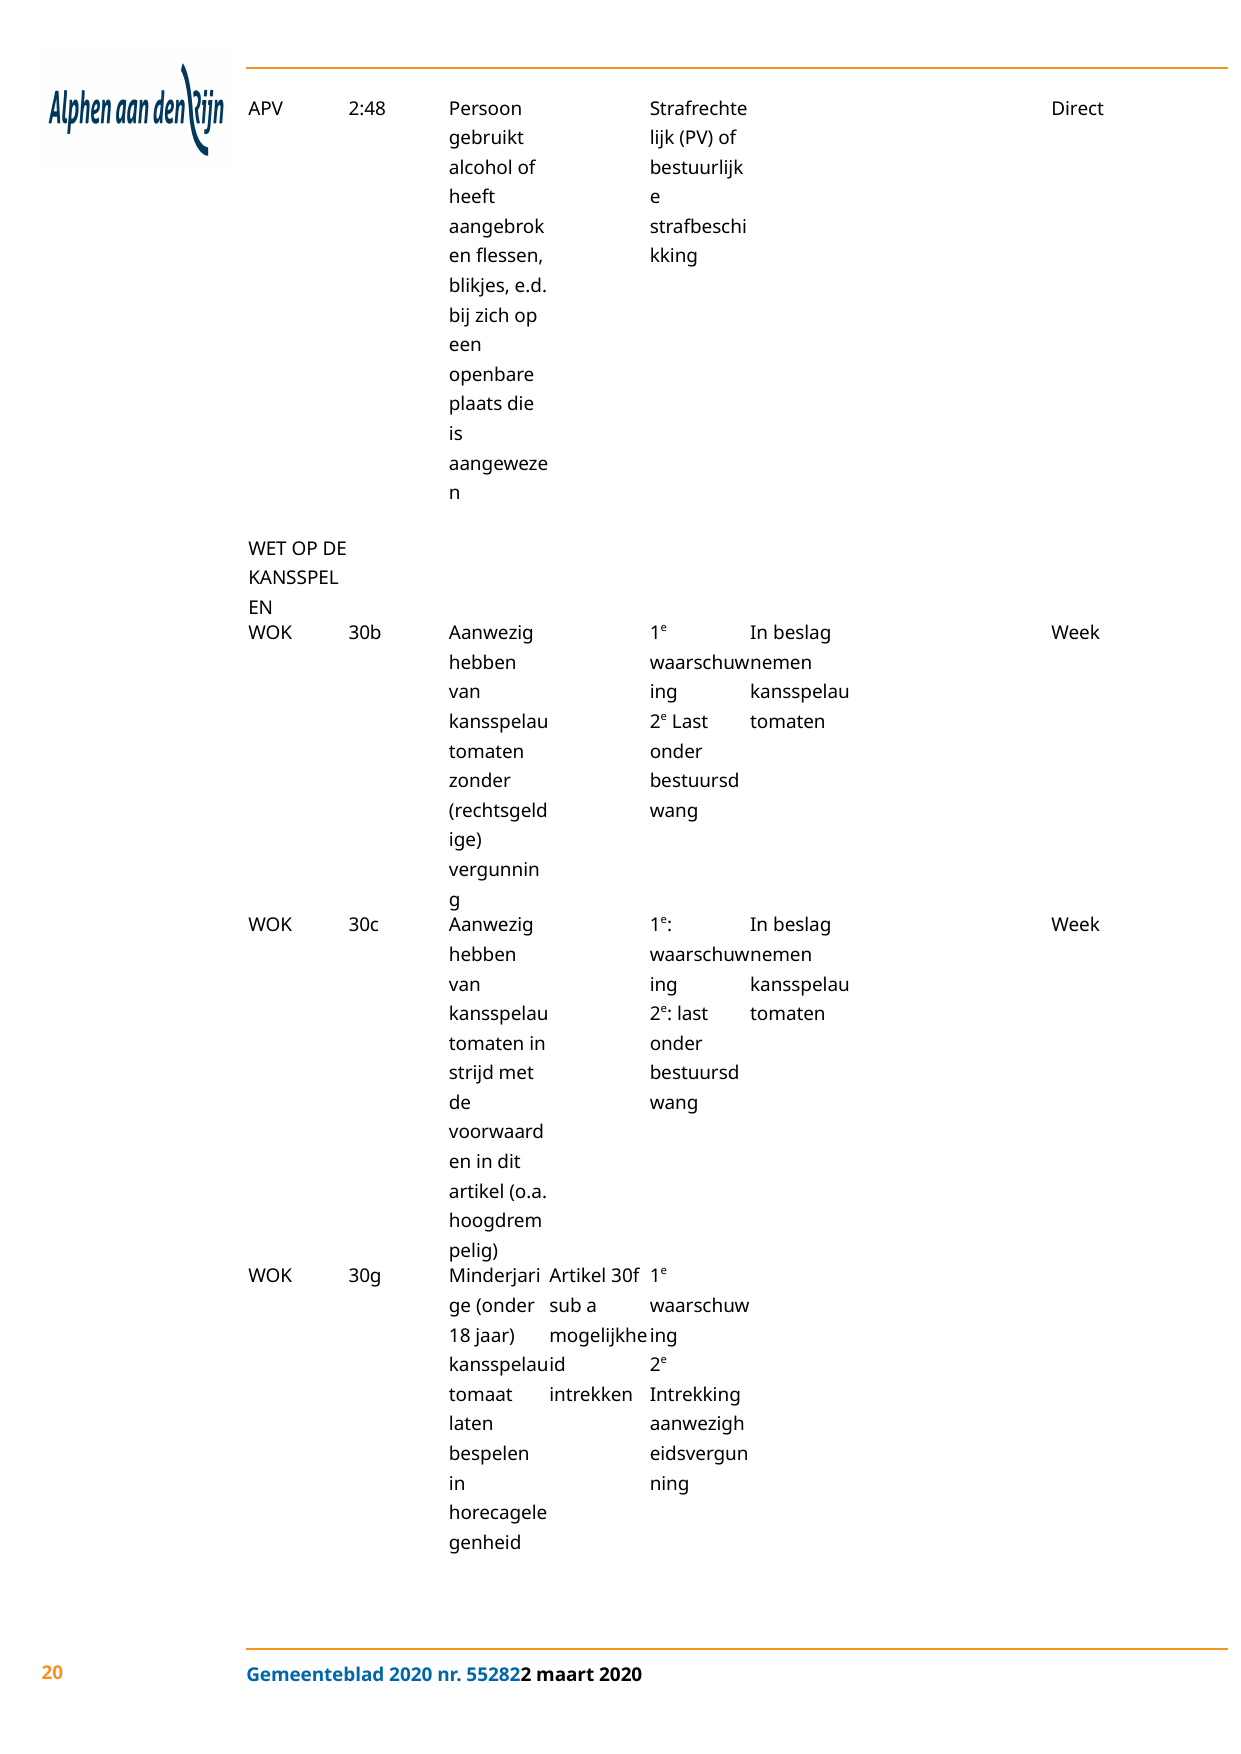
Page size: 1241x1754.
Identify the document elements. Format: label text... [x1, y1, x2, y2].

table_cell In beslag nemen kansspelautomaten [750, 912, 850, 1263]
table_cell Strafrechtelijk (PV) of bestuurlijke strafbeschikking [650, 95, 750, 505]
table_cell APV [248, 95, 348, 505]
table_cell [549, 912, 649, 1263]
table_cell In beslag nemen kansspelautomaten [750, 620, 850, 912]
table_cell 2:48 [348, 95, 449, 505]
table_cell WOK [248, 620, 348, 912]
table_cell 1e waarschuwing 2e Intrekking aanwezigheidsvergunning [650, 1263, 750, 1555]
table_cell [951, 1263, 1051, 1555]
table_cell Week [1051, 620, 1152, 912]
table_cell [951, 95, 1051, 505]
table_cell Aanwezig hebben van kansspelautomaten in strijd met de voorwaarden in dit artikel (o.a. hoogdrempelig) [449, 912, 549, 1263]
table_cell WOK [248, 1263, 348, 1555]
table_cell [951, 912, 1051, 1263]
table_cell [951, 620, 1051, 912]
table_cell Direct [1051, 95, 1152, 505]
table_cell [1051, 1263, 1152, 1555]
table_cell [750, 1263, 850, 1555]
table_cell 30b [348, 620, 449, 912]
table_cell 30g [348, 1263, 449, 1555]
table_cell 1e waarschuwing 2e Last onder bestuursdwang [650, 620, 750, 912]
table_cell [850, 912, 951, 1263]
table_cell WOK [248, 912, 348, 1263]
table_cell [549, 620, 649, 912]
table_cell 30c [348, 912, 449, 1263]
table_cell [549, 95, 649, 505]
table_cell 1e: waarschuwing 2e: last onder bestuursdwang [650, 912, 750, 1263]
table_cell Artikel 30f sub a mogelijkheid intrekken [549, 1263, 649, 1555]
table_cell [850, 95, 951, 505]
table_cell Persoon gebruikt alcohol of heeft aangebroken flessen, blikjes, e.d. bij zich op een openbare plaats die is aangewezen [449, 95, 549, 505]
table_cell [850, 1263, 951, 1555]
table_cell Minderjarige (onder 18 jaar) kansspelautomaat laten bespelen in horecagelegenheid [449, 1263, 549, 1555]
table_cell Week [1051, 912, 1152, 1263]
table_cell [750, 95, 850, 505]
picture [41, 47, 231, 172]
table_cell WET OP DE KANSSPELEN [248, 505, 348, 619]
table_cell Aanwezig hebben van kansspelautomaten zonder (rechtsgeldige) vergunning [449, 620, 549, 912]
table_cell [850, 620, 951, 912]
